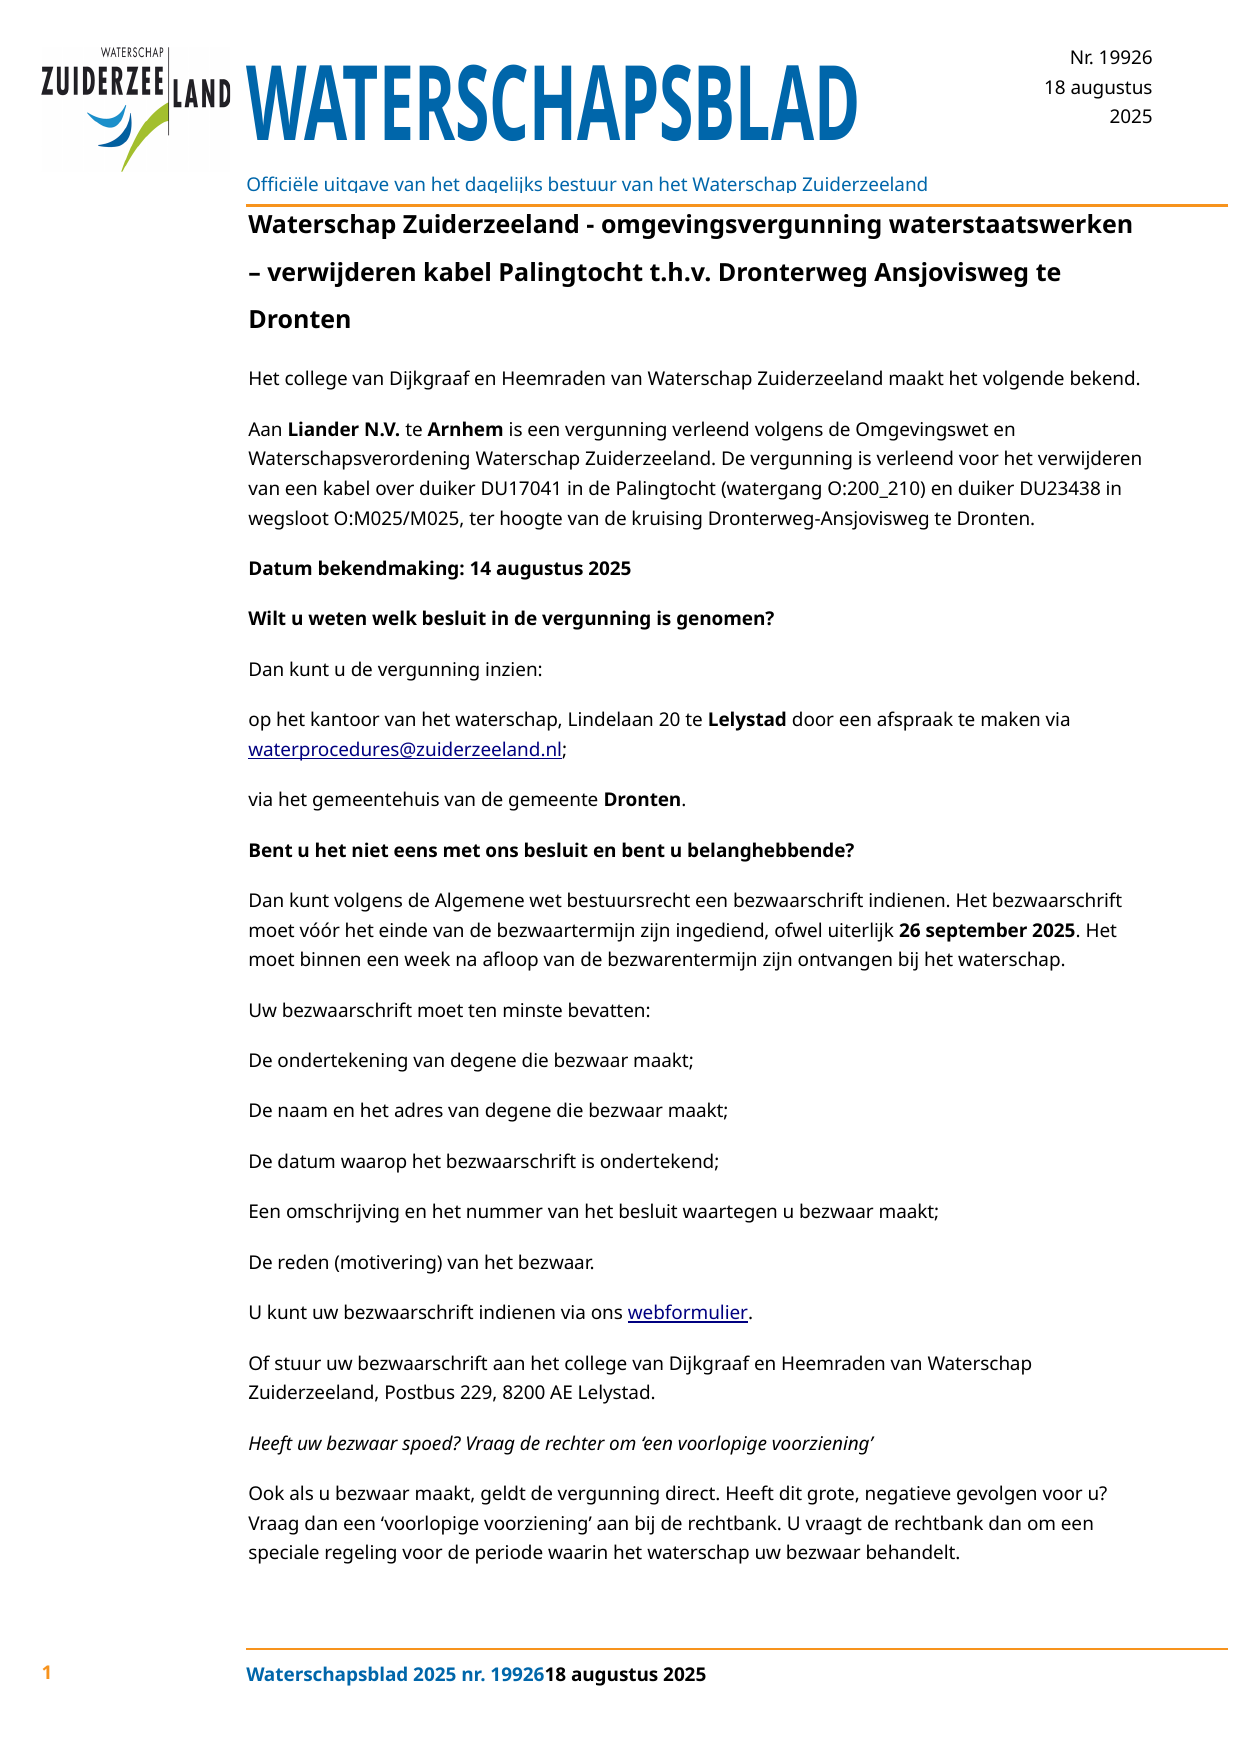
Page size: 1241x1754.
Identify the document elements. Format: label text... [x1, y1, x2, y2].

text Ook als u bezwaar maakt, geldt de vergunning direct. Heeft dit grote, negatieve gevolgen voor u? Vraag dan een ‘voorlopige voorziening’ aan bij de rechtbank. U vraagt de rechtbank dan om een speciale regeling voor de periode waarin het waterschap uw bezwaar behandelt. [248, 1480, 1152, 1565]
text Of stuur uw bezwaarschrift aan het college van Dijkgraaf en Heemraden van Waterschap Zuiderzeeland, Postbus 229, 8200 AE Lelystad. [248, 1350, 1152, 1405]
text Wilt u weten welk besluit in de vergunning is genomen? [248, 606, 1152, 631]
text Waterschap Zuiderzeeland - omgevingsvergunning waterstaatswerken – verwijderen kabel Palingtocht t.h.v. Dronterweg Ansjovisweg te Dronten [248, 207, 1152, 336]
text Een omschrijving en het nummer van het besluit waartegen u bezwaar maakt; [248, 1198, 1152, 1224]
text Heeft uw bezwaar spoed? Vraag de rechter om ‘een voorlopige voorziening’ [248, 1430, 1152, 1455]
text De ondertekening van degene die bezwaar maakt; [248, 1047, 1152, 1073]
text Uw bezwaarschrift moet ten minste bevatten: [248, 997, 1152, 1022]
text Het college van Dijkgraaf en Heemraden van Waterschap Zuiderzeeland maakt het volgende bekend. [248, 366, 1152, 391]
text Bent u het niet eens met ons besluit en bent u belanghebbende? [248, 837, 1152, 862]
text via het gemeentehuis van de gemeente Dronten. [248, 786, 1152, 812]
text De datum waarop het bezwaarschrift is ondertekend; [248, 1148, 1152, 1174]
text op het kantoor van het waterschap, Lindelaan 20 te Lelystad door een afspraak te maken via waterprocedures@zuiderzeeland.nl; [248, 706, 1152, 762]
text De reden (motivering) van het bezwaar. [248, 1249, 1152, 1274]
text De naam en het adres van degene die bezwaar maakt; [248, 1098, 1152, 1123]
text Datum bekendmaking: 14 augustus 2025 [248, 555, 1152, 581]
picture [41, 47, 231, 172]
text Dan kunt volgens de Algemene wet bestuursrecht een bezwaarschrift indienen. Het bezwaarschrift moet vóór het einde van de bezwaartermijn zijn ingediend, ofwel uiterlijk 26 september 2025. Het moet binnen een week na afloop van de bezwarentermijn zijn ontvangen bij het waterschap. [248, 887, 1152, 972]
text U kunt uw bezwaarschrift indienen via ons webformulier. [248, 1299, 1152, 1325]
text Aan Liander N.V. te Arnhem is een vergunning verleend volgens de Omgevingswet en Waterschapsverordening Waterschap Zuiderzeeland. De vergunning is verleend voor het verwijderen van een kabel over duiker DU17041 in de Palingtocht (watergang O:200_210) en duiker DU23438 in wegsloot O:M025/M025, ter hoogte van de kruising Dronterweg-Ansjovisweg te Dronten. [248, 416, 1152, 530]
text Dan kunt u de vergunning inzien: [248, 656, 1152, 682]
